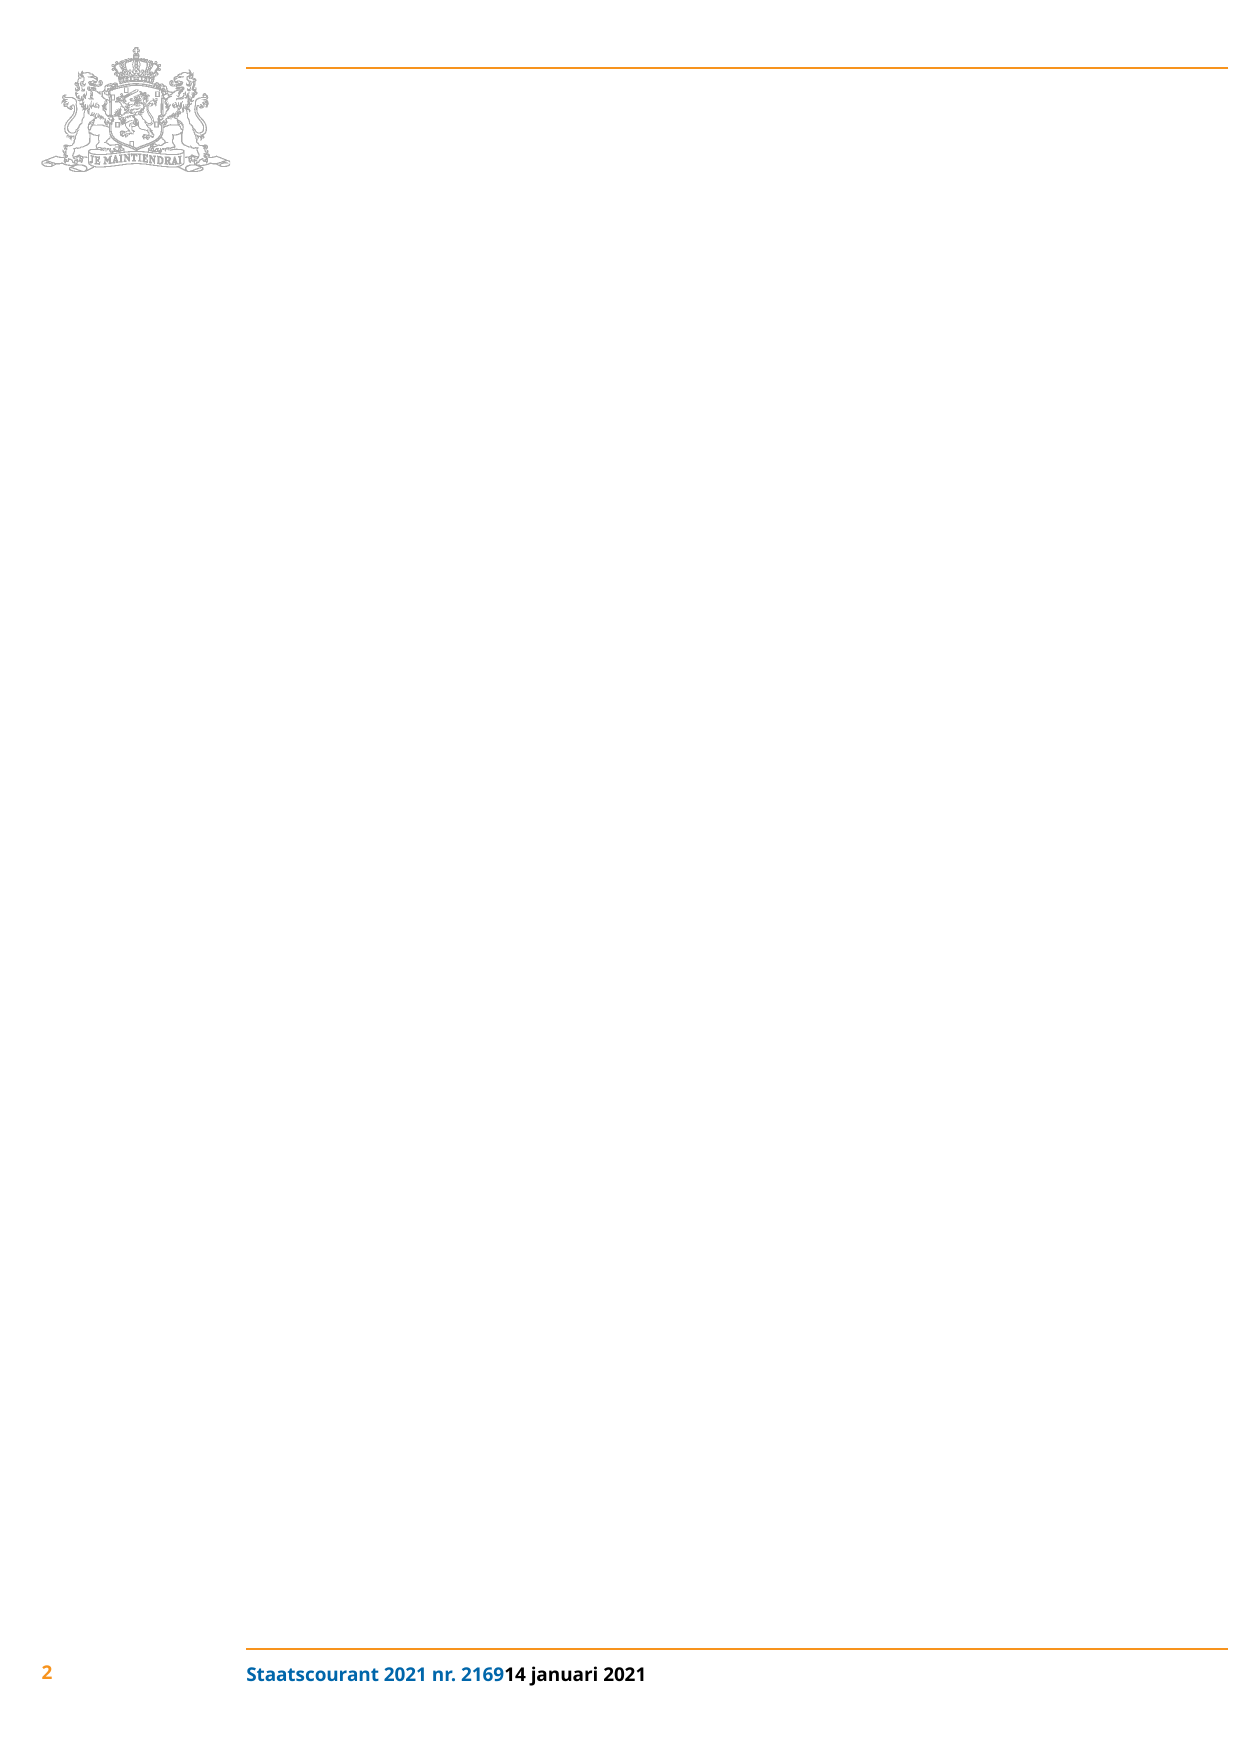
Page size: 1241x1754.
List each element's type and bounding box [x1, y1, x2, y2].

picture [41, 47, 231, 172]
